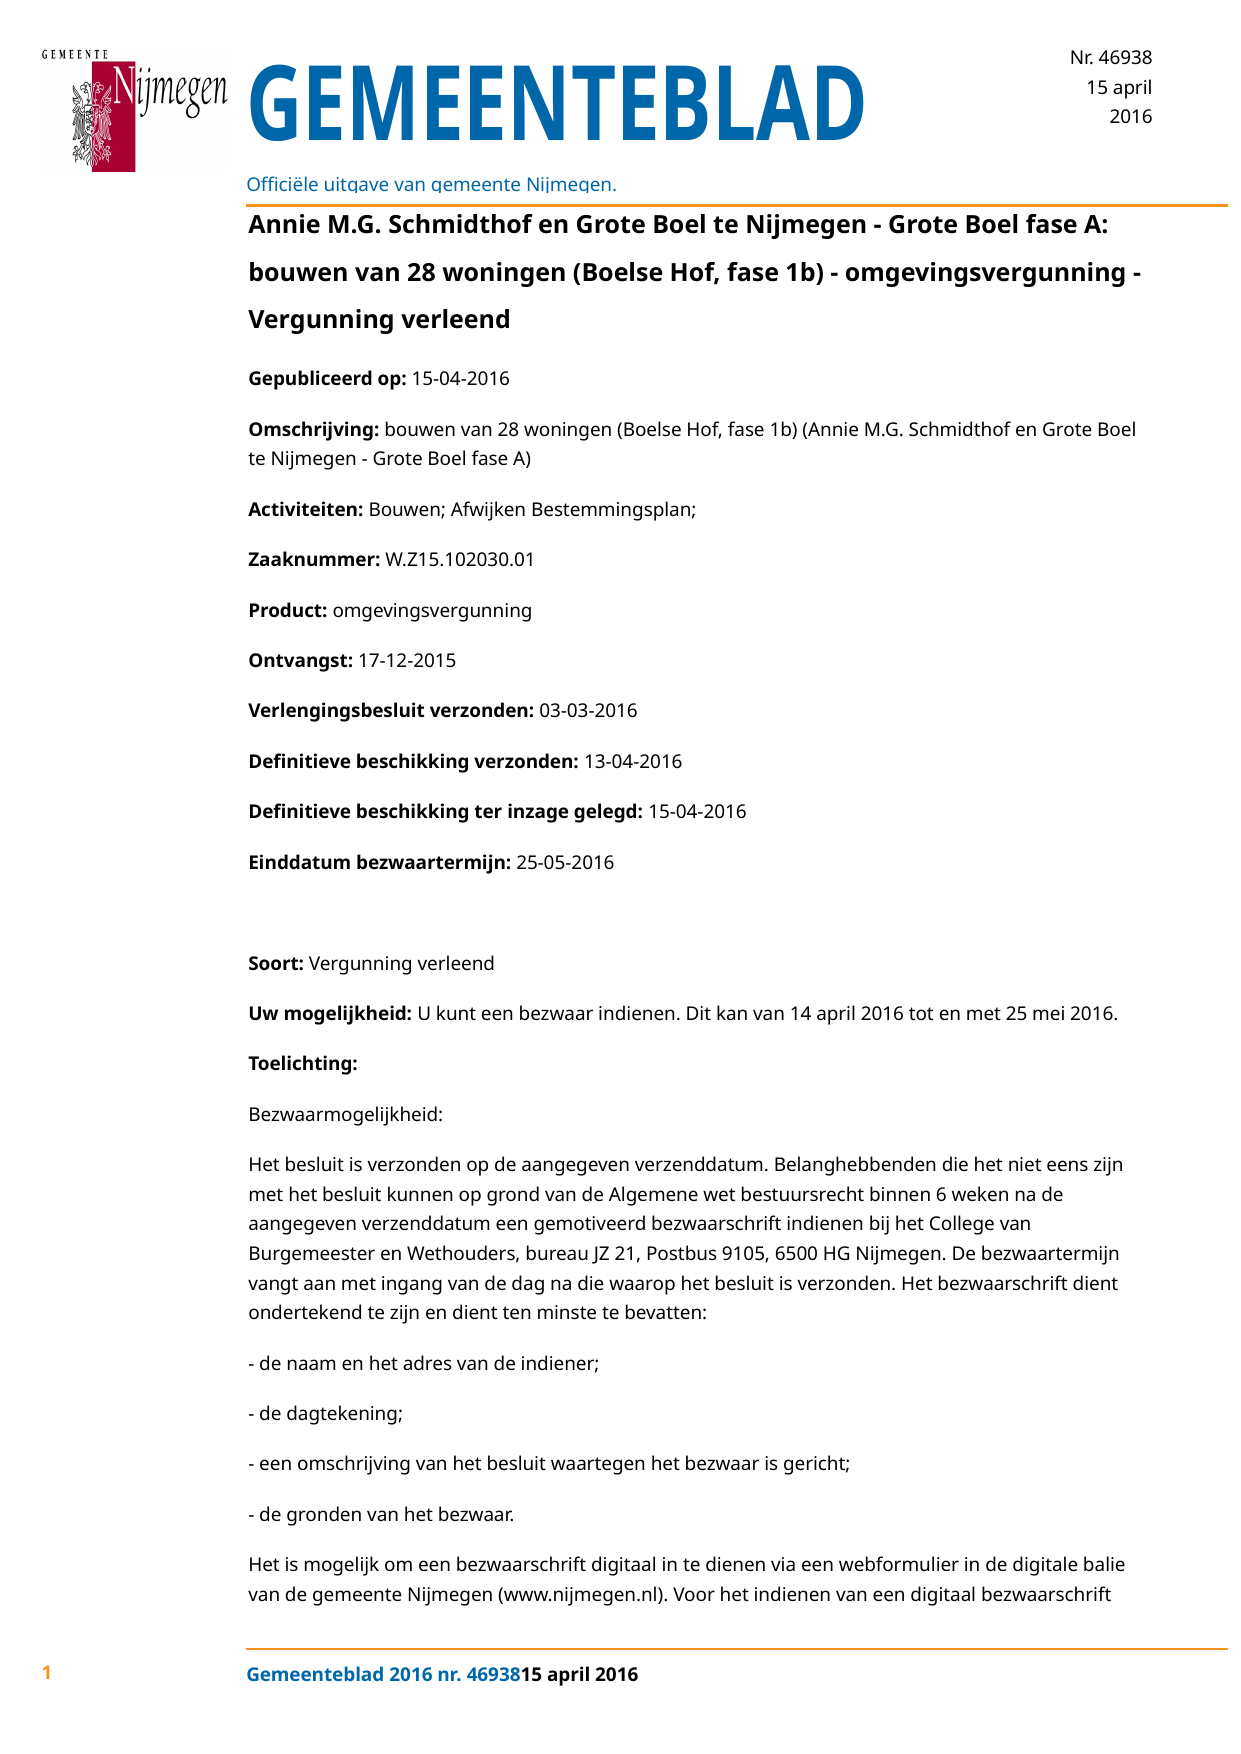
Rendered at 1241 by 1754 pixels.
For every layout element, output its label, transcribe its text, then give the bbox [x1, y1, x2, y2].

text - de dagtekening; [248, 1400, 1152, 1426]
text Product: omgevingsvergunning [248, 597, 1152, 622]
text Verlengingsbesluit verzonden: 03-03-2016 [248, 698, 1152, 723]
text Activiteiten: Bouwen; Afwijken Bestemmingsplan; [248, 496, 1152, 522]
text - de naam en het adres van de indiener; [248, 1350, 1152, 1375]
text Het besluit is verzonden op de aangegeven verzenddatum. Belanghebbenden die het niet eens zijn met het besluit kunnen op grond van de Algemene wet bestuursrecht binnen 6 weken na de aangegeven verzenddatum een gemotiveerd bezwaarschrift indienen bij het College van Burgemeester en Wethouders, bureau JZ 21, Postbus 9105, 6500 HG Nijmegen. De bezwaartermijn vangt aan met ingang van de dag na die waarop het besluit is verzonden. Het bezwaarschrift dient ondertekend te zijn en dient ten minste te bevatten: [248, 1151, 1152, 1325]
text Toelichting: [248, 1051, 1152, 1076]
text Definitieve beschikking verzonden: 13-04-2016 [248, 748, 1152, 774]
text - een omschrijving van het besluit waartegen het bezwaar is gericht; [248, 1451, 1152, 1476]
text Ontvangst: 17-12-2015 [248, 647, 1152, 673]
text Het is mogelijk om een bezwaarschrift digitaal in te dienen via een webformulier in de digitale balie van de gemeente Nijmegen (www.nijmegen.nl). Voor het indienen van een digitaal bezwaarschrift [248, 1551, 1152, 1607]
text Uw mogelijkheid: U kunt een bezwaar indienen. Dit kan van 14 april 2016 tot en met 25 mei 2016. [248, 1000, 1152, 1026]
text Omschrijving: bouwen van 28 woningen (Boelse Hof, fase 1b) (Annie M.G. Schmidthof en Grote Boel te Nijmegen - Grote Boel fase A) [248, 416, 1152, 471]
text Bezwaarmogelijkheid: [248, 1101, 1152, 1127]
text Soort: Vergunning verleend [248, 950, 1152, 975]
text Einddatum bezwaartermijn: 25-05-2016 [248, 849, 1152, 874]
text Gepubliceerd op: 15-04-2016 [248, 366, 1152, 391]
text Annie M.G. Schmidthof en Grote Boel te Nijmegen - Grote Boel fase A: bouwen van 28 woningen (Boelse Hof, fase 1b) - omgevingsvergunning - Vergunning verleend [248, 207, 1152, 336]
picture [41, 47, 231, 172]
text Zaaknummer: W.Z15.102030.01 [248, 546, 1152, 572]
text Definitieve beschikking ter inzage gelegd: 15-04-2016 [248, 798, 1152, 824]
text - de gronden van het bezwaar. [248, 1501, 1152, 1527]
